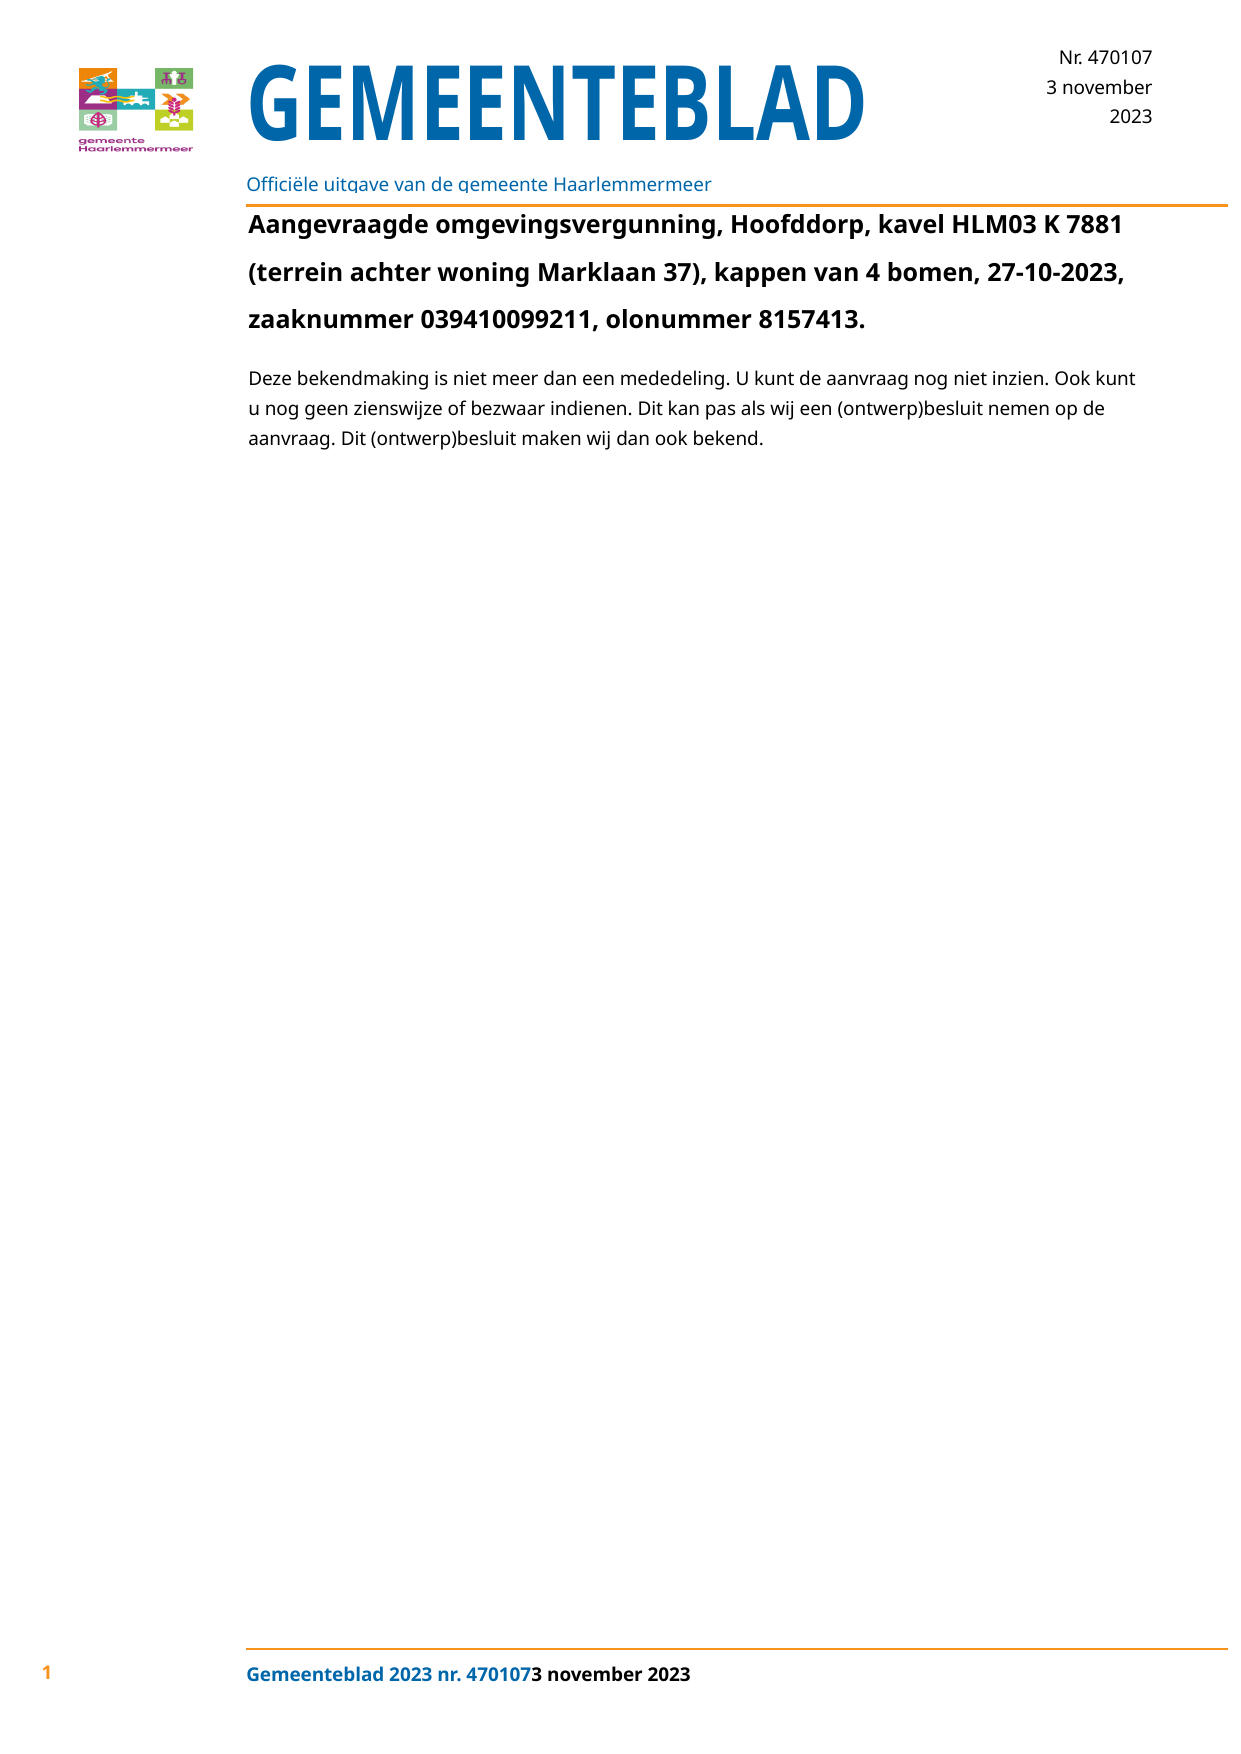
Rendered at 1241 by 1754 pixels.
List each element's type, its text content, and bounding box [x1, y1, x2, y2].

text Deze bekendmaking is niet meer dan een mededeling. U kunt de aanvraag nog niet inzien. Ook kunt u nog geen zienswijze of bezwaar indienen. Dit kan pas als wij een (ontwerp)besluit nemen op de aanvraag. Dit (ontwerp)besluit maken wij dan ook bekend. [248, 366, 1152, 450]
picture [41, 47, 231, 172]
text Aangevraagde omgevingsvergunning, Hoofddorp, kavel HLM03 K 7881 (terrein achter woning Marklaan 37), kappen van 4 bomen, 27-10-2023, zaaknummer 039410099211, olonummer 8157413. [248, 207, 1152, 336]
